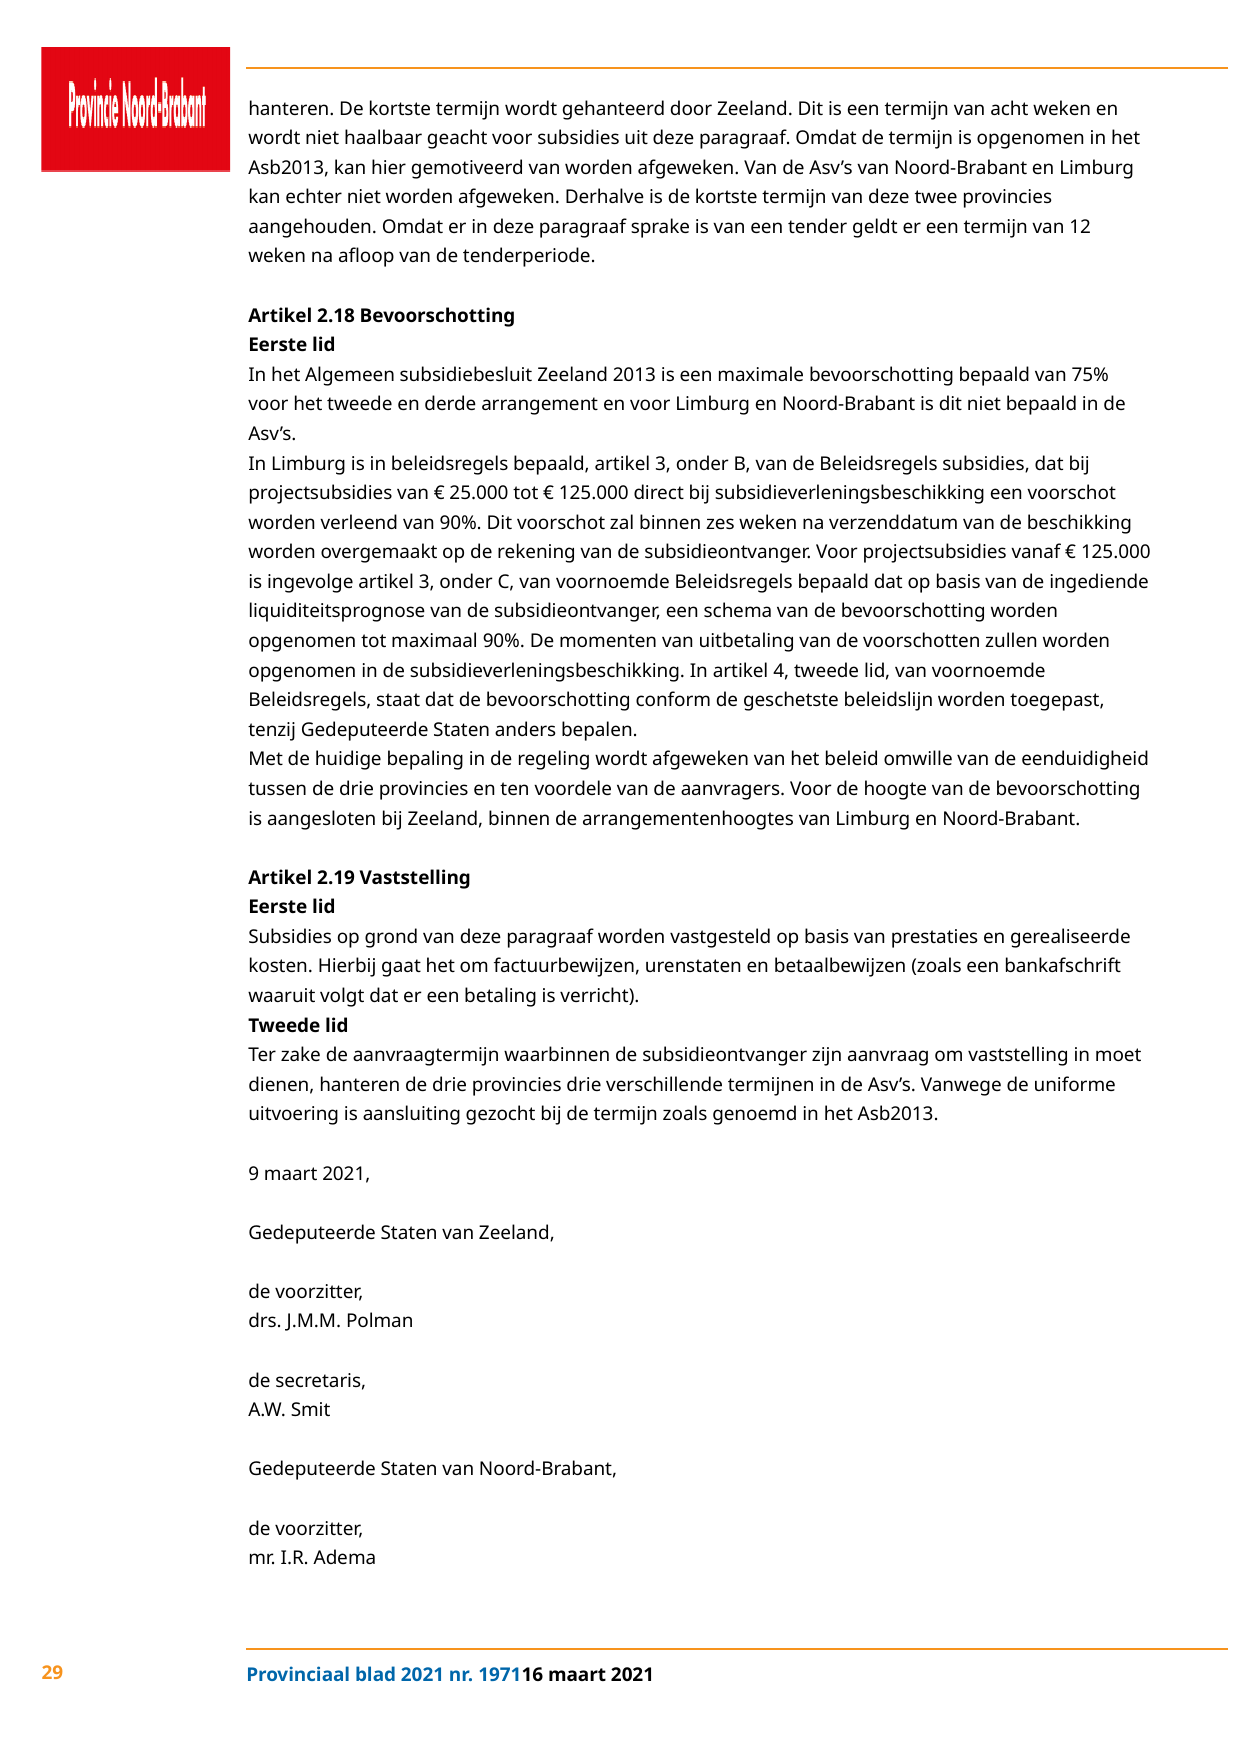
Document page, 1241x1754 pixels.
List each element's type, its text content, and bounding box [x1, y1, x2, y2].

text Artikel 2.19 Vaststelling [248, 864, 1152, 890]
text drs. J.M.M. Polman [248, 1308, 1152, 1333]
text 9 maart 2021, [248, 1160, 1152, 1186]
picture [41, 47, 231, 172]
text Gedeputeerde Staten van Noord-Brabant, [248, 1456, 1152, 1481]
text Tweede lid [248, 1012, 1152, 1038]
text Gedeputeerde Staten van Zeeland, [248, 1219, 1152, 1245]
text Ter zake de aanvraagtermijn waarbinnen de subsidieontvanger zijn aanvraag om vaststelling in moet dienen, hanteren de drie provincies drie verschillende termijnen in de Asv’s. Vanwege de uniforme uitvoering is aansluiting gezocht bij de termijn zoals genoemd in het Asb2013. [248, 1041, 1152, 1126]
text A.W. Smit [248, 1396, 1152, 1422]
text de voorzitter, [248, 1278, 1152, 1304]
text Subsidies op grond van deze paragraaf worden vastgesteld op basis van prestaties en gerealiseerde kosten. Hierbij gaat het om factuurbewijzen, urenstaten en betaalbewijzen (zoals een bankafschrift waaruit volgt dat er een betaling is verricht). [248, 923, 1152, 1008]
text Eerste lid [248, 331, 1152, 357]
text de secretaris, [248, 1367, 1152, 1393]
text mr. I.R. Adema [248, 1544, 1152, 1570]
text In het Algemeen subsidiebesluit Zeeland 2013 is een maximale bevoorschotting bepaald van 75% voor het tweede en derde arrangement en voor Limburg en Noord-Brabant is dit niet bepaald in de Asv’s. [248, 361, 1152, 446]
text hanteren. De kortste termijn wordt gehanteerd door Zeeland. Dit is een termijn van acht weken en wordt niet haalbaar geacht voor subsidies uit deze paragraaf. Omdat de termijn is opgenomen in het Asb2013, kan hier gemotiveerd van worden afgeweken. Van de Asv’s van Noord-Brabant en Limburg kan echter niet worden afgeweken. Derhalve is de kortste termijn van deze twee provincies aangehouden. Omdat er in deze paragraaf sprake is van een tender geldt er een termijn van 12 weken na afloop van de tenderperiode. [248, 95, 1152, 268]
text de voorzitter, [248, 1515, 1152, 1541]
text Artikel 2.18 Bevoorschotting [248, 302, 1152, 328]
text In Limburg is in beleidsregels bepaald, artikel 3, onder B, van de Beleidsregels subsidies, dat bij projectsubsidies van € 25.000 tot € 125.000 direct bij subsidieverleningsbeschikking een voorschot worden verleend van 90%. Dit voorschot zal binnen zes weken na verzenddatum van de beschikking worden overgemaakt op de rekening van de subsidieontvanger. Voor projectsubsidies vanaf € 125.000 is ingevolge artikel 3, onder C, van voornoemde Beleidsregels bepaald dat op basis van de ingediende liquiditeitsprognose van de subsidieontvanger, een schema van de bevoorschotting worden opgenomen tot maximaal 90%. De momenten van uitbetaling van de voorschotten zullen worden opgenomen in de subsidieverleningsbeschikking. In artikel 4, tweede lid, van voornoemde Beleidsregels, staat dat de bevoorschotting conform de geschetste beleidslijn worden toegepast, tenzij Gedeputeerde Staten anders bepalen. [248, 450, 1152, 742]
text Met de huidige bepaling in de regeling wordt afgeweken van het beleid omwille van de eenduidigheid tussen de drie provincies en ten voordele van de aanvragers. Voor de hoogte van de bevoorschotting is aangesloten bij Zeeland, binnen de arrangementenhoogtes van Limburg en Noord-Brabant. [248, 746, 1152, 831]
text Eerste lid [248, 893, 1152, 919]
